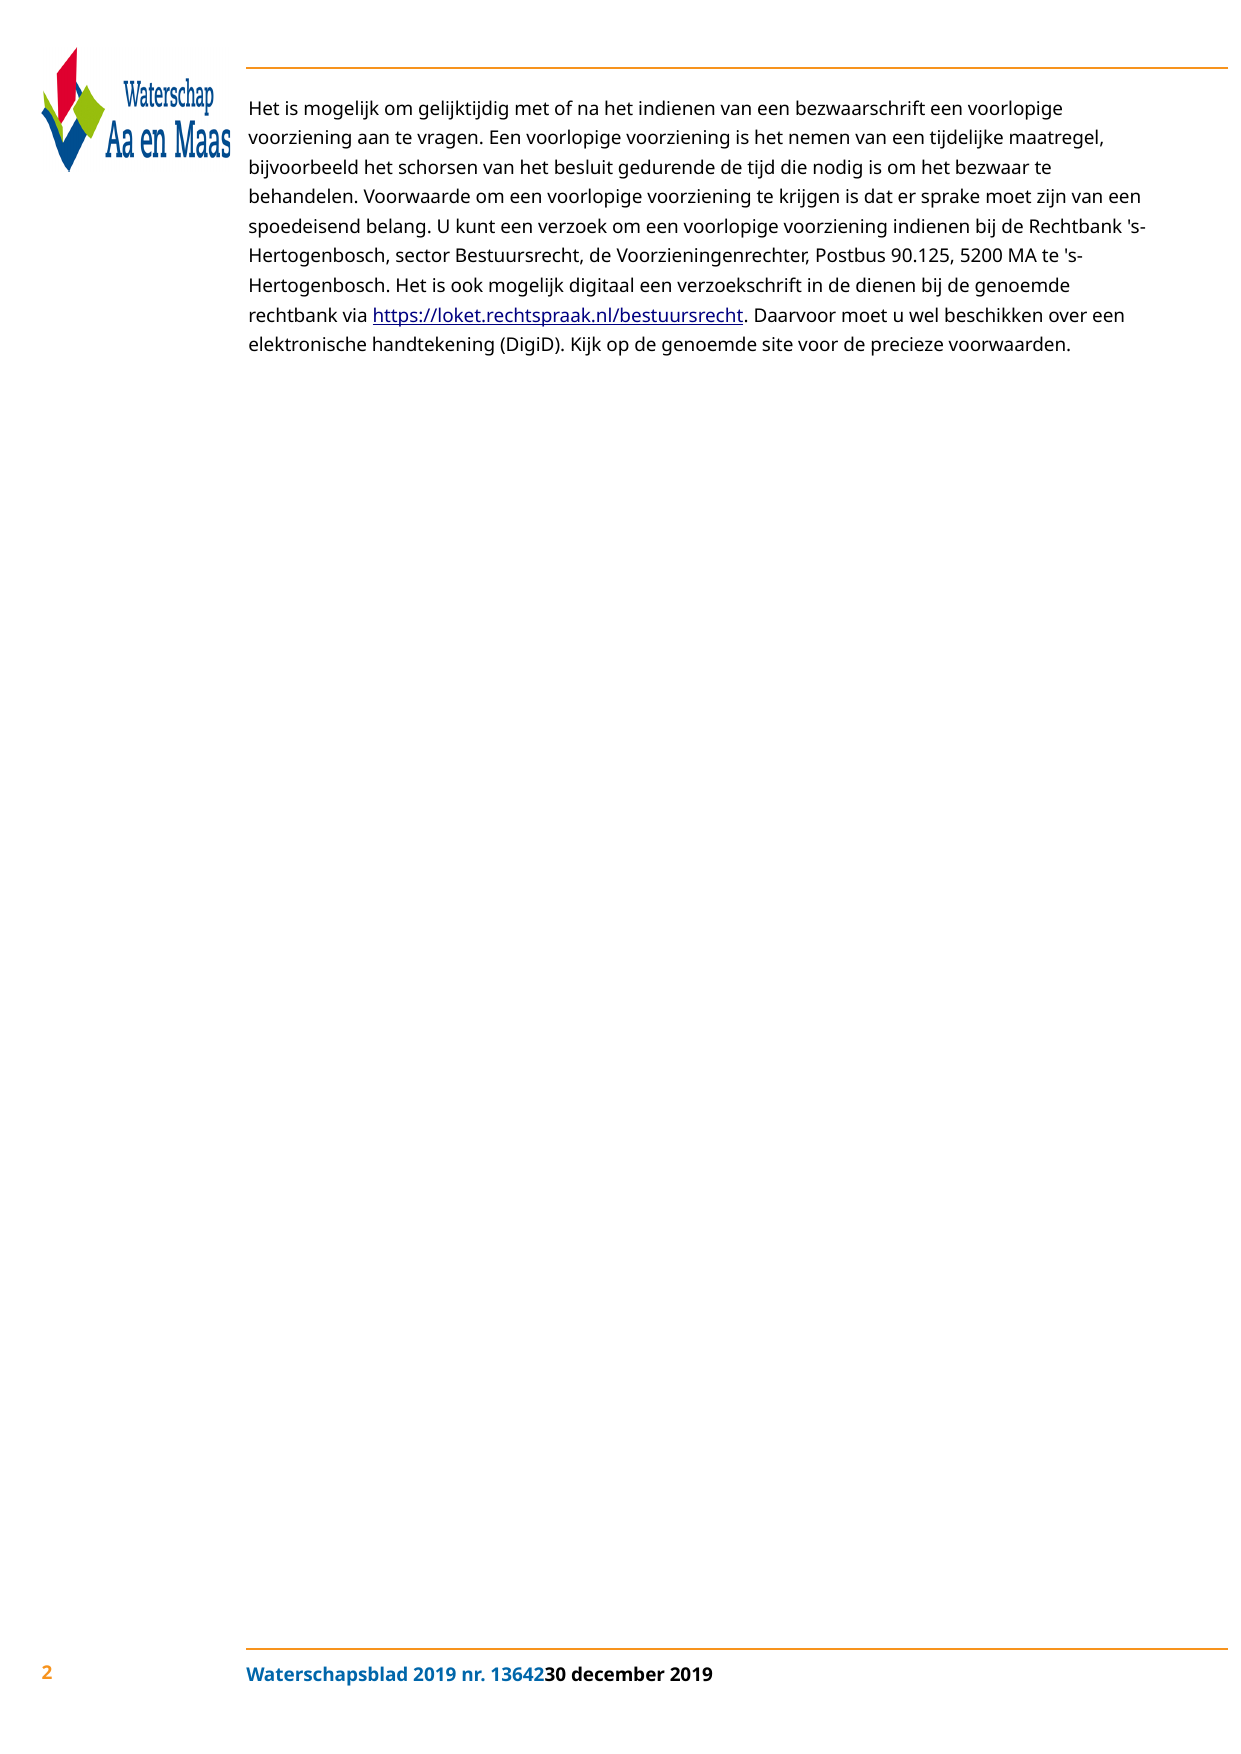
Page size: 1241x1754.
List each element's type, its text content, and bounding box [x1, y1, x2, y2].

picture [41, 47, 231, 172]
text Het is mogelijk om gelijktijdig met of na het indienen van een bezwaarschrift een voorlopige voorziening aan te vragen. Een voorlopige voorziening is het nemen van een tijdelijke maatregel, bijvoorbeeld het schorsen van het besluit gedurende de tijd die nodig is om het bezwaar te behandelen. Voorwaarde om een voorlopige voorziening te krijgen is dat er sprake moet zijn van een spoedeisend belang. U kunt een verzoek om een voorlopige voorziening indienen bij de Rechtbank 's-Hertogenbosch, sector Bestuursrecht, de Voorzieningenrechter, Postbus 90.125, 5200 MA te 's-Hertogenbosch. Het is ook mogelijk digitaal een verzoekschrift in de dienen bij de genoemde rechtbank via https://loket.rechtspraak.nl/bestuursrecht. Daarvoor moet u wel beschikken over een elektronische handtekening (DigiD). Kijk op de genoemde site voor de precieze voorwaarden. [248, 95, 1152, 357]
